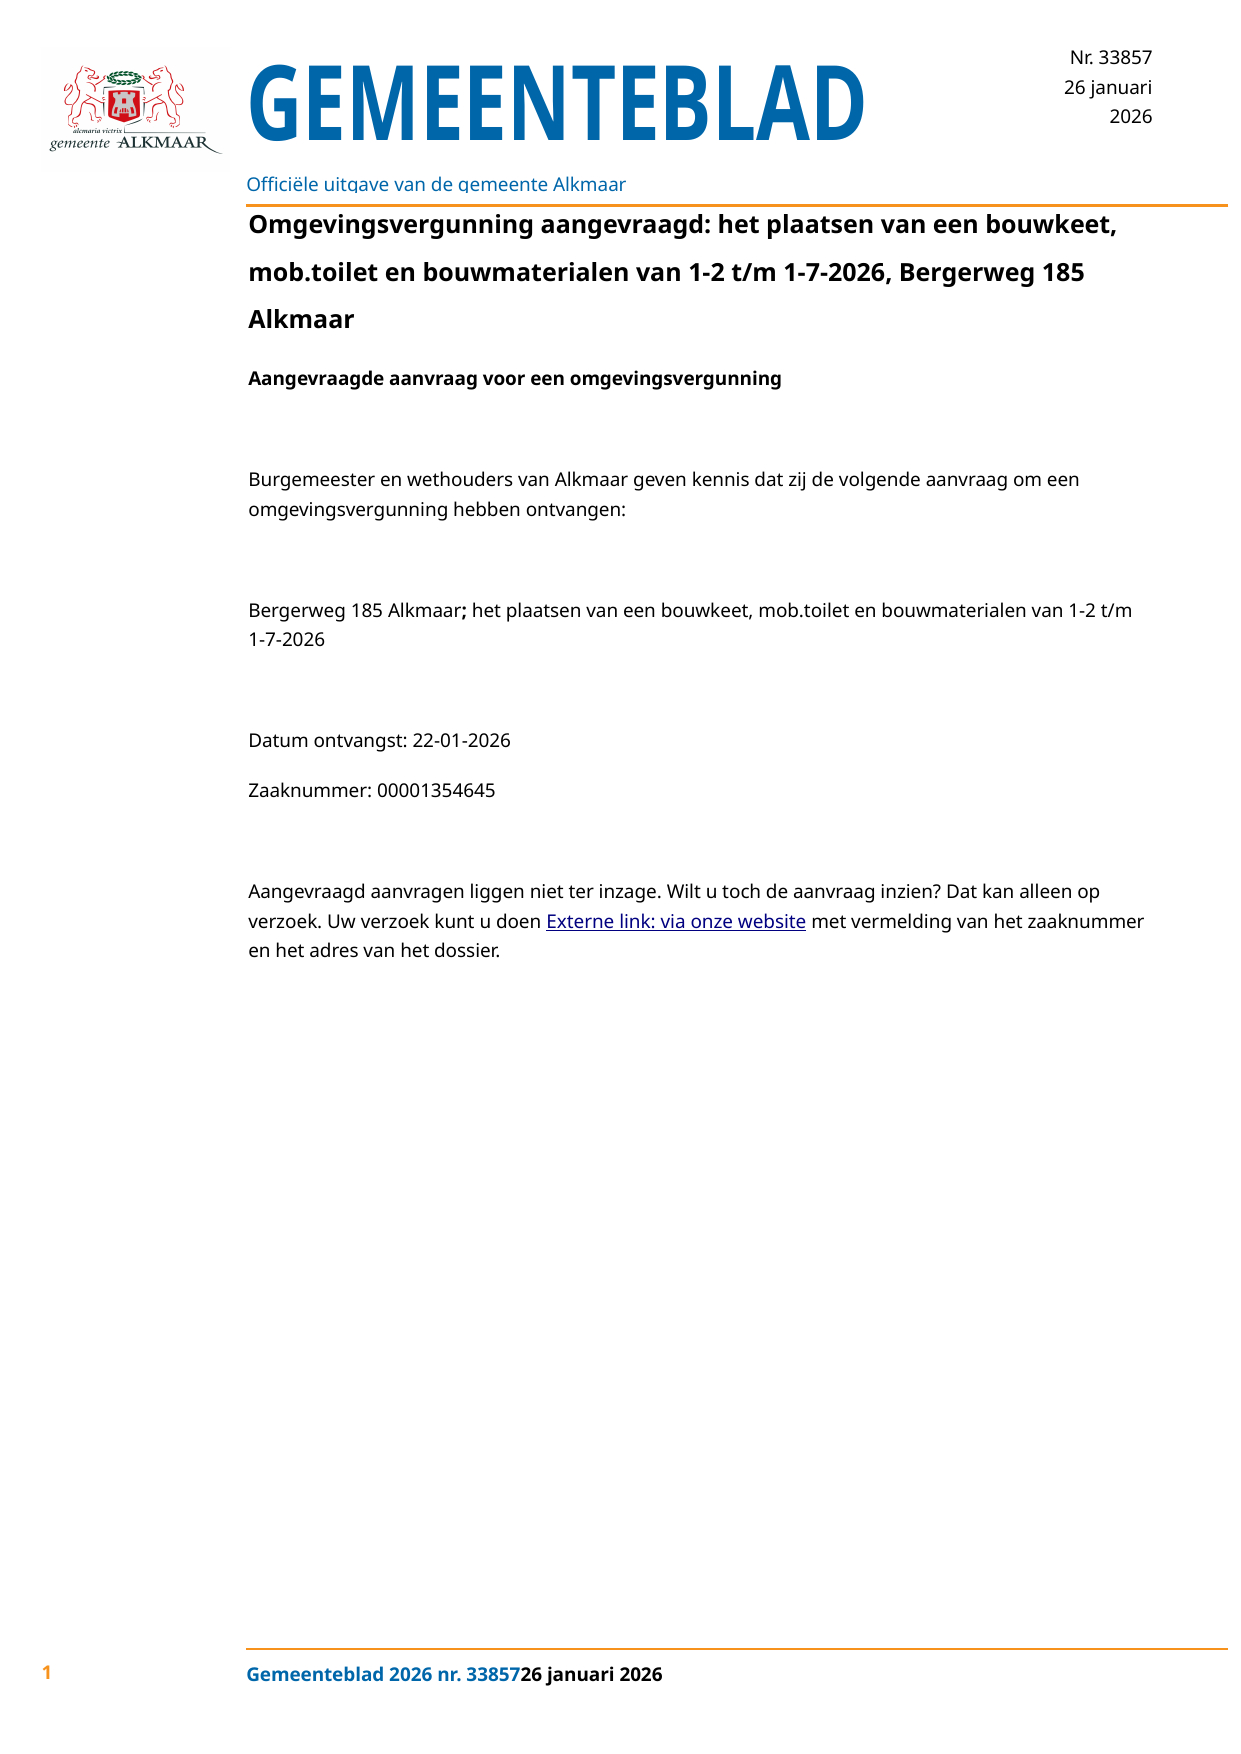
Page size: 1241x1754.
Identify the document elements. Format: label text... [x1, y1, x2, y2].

picture [41, 47, 231, 172]
text Datum ontvangst: 22-01-2026 [248, 727, 1152, 753]
text Aangevraagd aanvragen liggen niet ter inzage. Wilt u toch de aanvraag inzien? Dat kan alleen op verzoek. Uw verzoek kunt u doen Externe link: via onze website met vermelding van het zaaknummer en het adres van het dossier. [248, 878, 1152, 963]
text Zaaknummer: 00001354645 [248, 778, 1152, 803]
text Bergerweg 185 Alkmaar; het plaatsen van een bouwkeet, mob.toilet en bouwmaterialen van 1-2 t/m 1-7-2026 [248, 597, 1152, 652]
text Aangevraagde aanvraag voor een omgevingsvergunning [248, 366, 1152, 391]
text Burgemeester en wethouders van Alkmaar geven kennis dat zij de volgende aanvraag om een omgevingsvergunning hebben ontvangen: [248, 466, 1152, 522]
text Omgevingsvergunning aangevraagd: het plaatsen van een bouwkeet, mob.toilet en bouwmaterialen van 1-2 t/m 1-7-2026, Bergerweg 185 Alkmaar [248, 207, 1152, 336]
